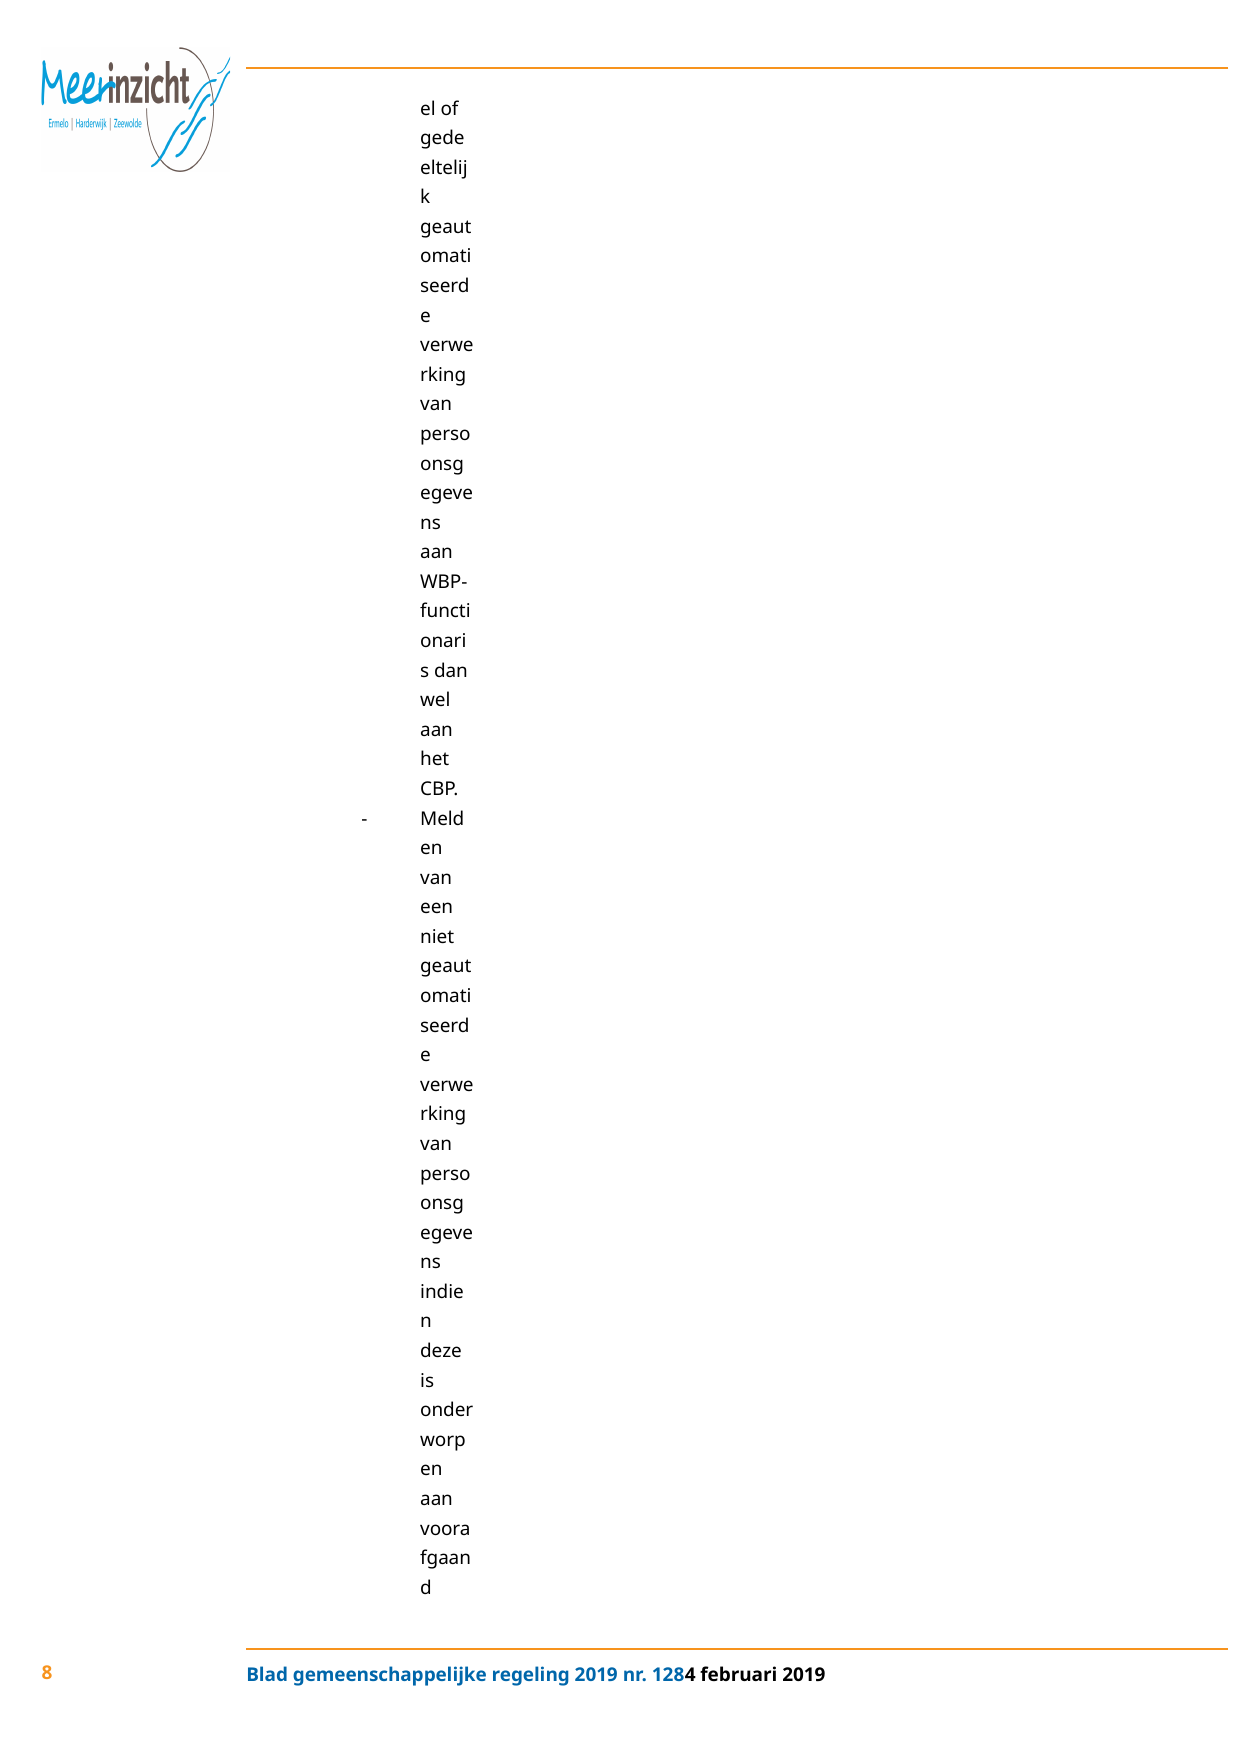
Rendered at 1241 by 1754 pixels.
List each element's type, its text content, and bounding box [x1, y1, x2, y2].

table_cell [587, 95, 700, 1600]
table_cell [474, 95, 587, 1600]
picture [41, 47, 231, 172]
table_cell [700, 95, 813, 1600]
table_cell el of gedeeltelijk geautomatiseerde verwerking van persoonsgegevens aan WBP-functionaris dan wel aan het CBP. Melden van een niet geautomatiseerde verwerking van persoonsgegevens indien deze is onderworpen aan voorafgaand [361, 95, 474, 1600]
table_cell [248, 95, 361, 1600]
